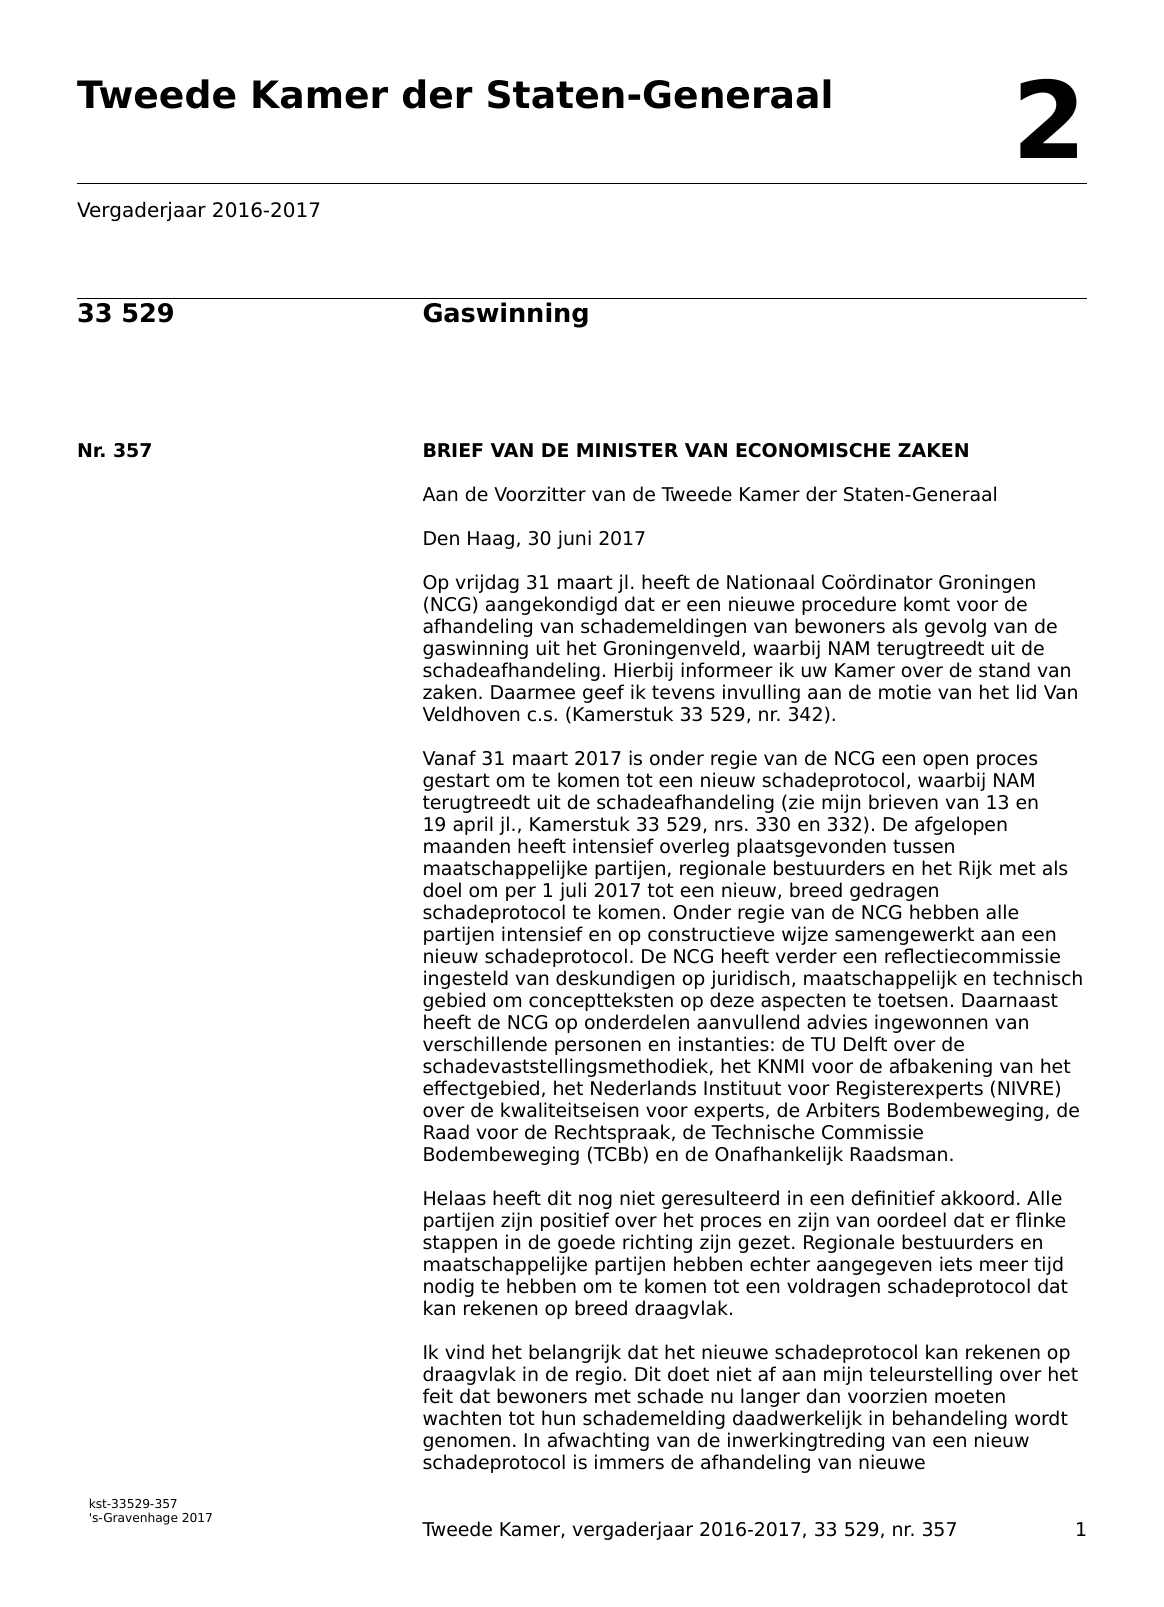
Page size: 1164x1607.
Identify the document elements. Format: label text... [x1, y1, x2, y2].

text Op vrijdag 31 maart jl. heeft de Nationaal Coördinator Groningen (NCG) aangekondigd dat er een nieuwe procedure komt voor de afhandeling van schademeldingen van bewoners als gevolg van de gaswinning uit het Groningenveld, waarbij NAM terugtreedt uit de schadeafhandeling. Hierbij informeer ik uw Kamer over de stand van zaken. Daarmee geef ik tevens invulling aan de motie van het lid Van Veldhoven c.s. (Kamerstuk 33 529, nr. 342). [422, 572, 1087, 726]
subtitle Nr. 357 BRIEF VAN DE MINISTER VAN ECONOMISCHE ZAKEN [77, 440, 1087, 462]
table_cell Vergaderjaar 2016-2017 [77, 184, 1087, 298]
text Ik vind het belangrijk dat het nieuwe schadeprotocol kan rekenen op draagvlak in de regio. Dit doet niet af aan mijn teleurstelling over het feit dat bewoners met schade nu langer dan voorzien moeten wachten tot hun schademelding daadwerkelijk in behandeling wordt genomen. In afwachting van de inwerkingtreding van een nieuw schadeprotocol is immers de afhandeling van nieuwe [422, 1342, 1087, 1474]
text Den Haag, 30 juni 2017 [422, 528, 1087, 550]
text Aan de Voorzitter van de Tweede Kamer der Staten-Generaal [422, 484, 1087, 506]
text Helaas heeft dit nog niet geresulteerd in een definitief akkoord. Alle partijen zijn positief over het proces en zijn van oordeel dat er flinke stappen in de goede richting zijn gezet. Regionale bestuurders en maatschappelijke partijen hebben echter aangegeven iets meer tijd nodig te hebben om te komen tot een voldragen schadeprotocol dat kan rekenen op breed draagvlak. [422, 1188, 1087, 1320]
text kst-33529-357 [88, 1497, 323, 1511]
subtitle 33 529 Gaswinning [77, 299, 1087, 329]
text 's-Gravenhage 2017 [88, 1511, 323, 1525]
text Vanaf 31 maart 2017 is onder regie van de NCG een open proces gestart om te komen tot een nieuw schadeprotocol, waarbij NAM terugtreedt uit de schadeafhandeling (zie mijn brieven van 13 en 19 april jl., Kamerstuk 33 529, nrs. 330 en 332). De afgelopen maanden heeft intensief overleg plaatsgevonden tussen maatschappelijke partijen, regionale bestuurders en het Rijk met als doel om per 1 juli 2017 tot een nieuw, breed gedragen schadeprotocol te komen. Onder regie van de NCG hebben alle partijen intensief en op constructieve wijze samengewerkt aan een nieuw schadeprotocol. De NCG heeft verder een reflectiecommissie ingesteld van deskundigen op juridisch, maatschappelijk en technisch gebied om conceptteksten op deze aspecten te toetsen. Daarnaast heeft de NCG op onderdelen aanvullend advies ingewonnen van verschillende personen en instanties: de TU Delft over de schadevaststellingsmethodiek, het KNMI voor de afbakening van het effectgebied, het Nederlands Instituut voor Registerexperts (NIVRE) over de kwaliteitseisen voor experts, de Arbiters Bodembeweging, de Raad voor de Rechtspraak, de Technische Commissie Bodembeweging (TCBb) en de Onafhankelijk Raadsman. [422, 748, 1087, 1166]
table_header 2 [886, 59, 1087, 183]
table_header Tweede Kamer der Staten-Generaal [77, 59, 886, 183]
